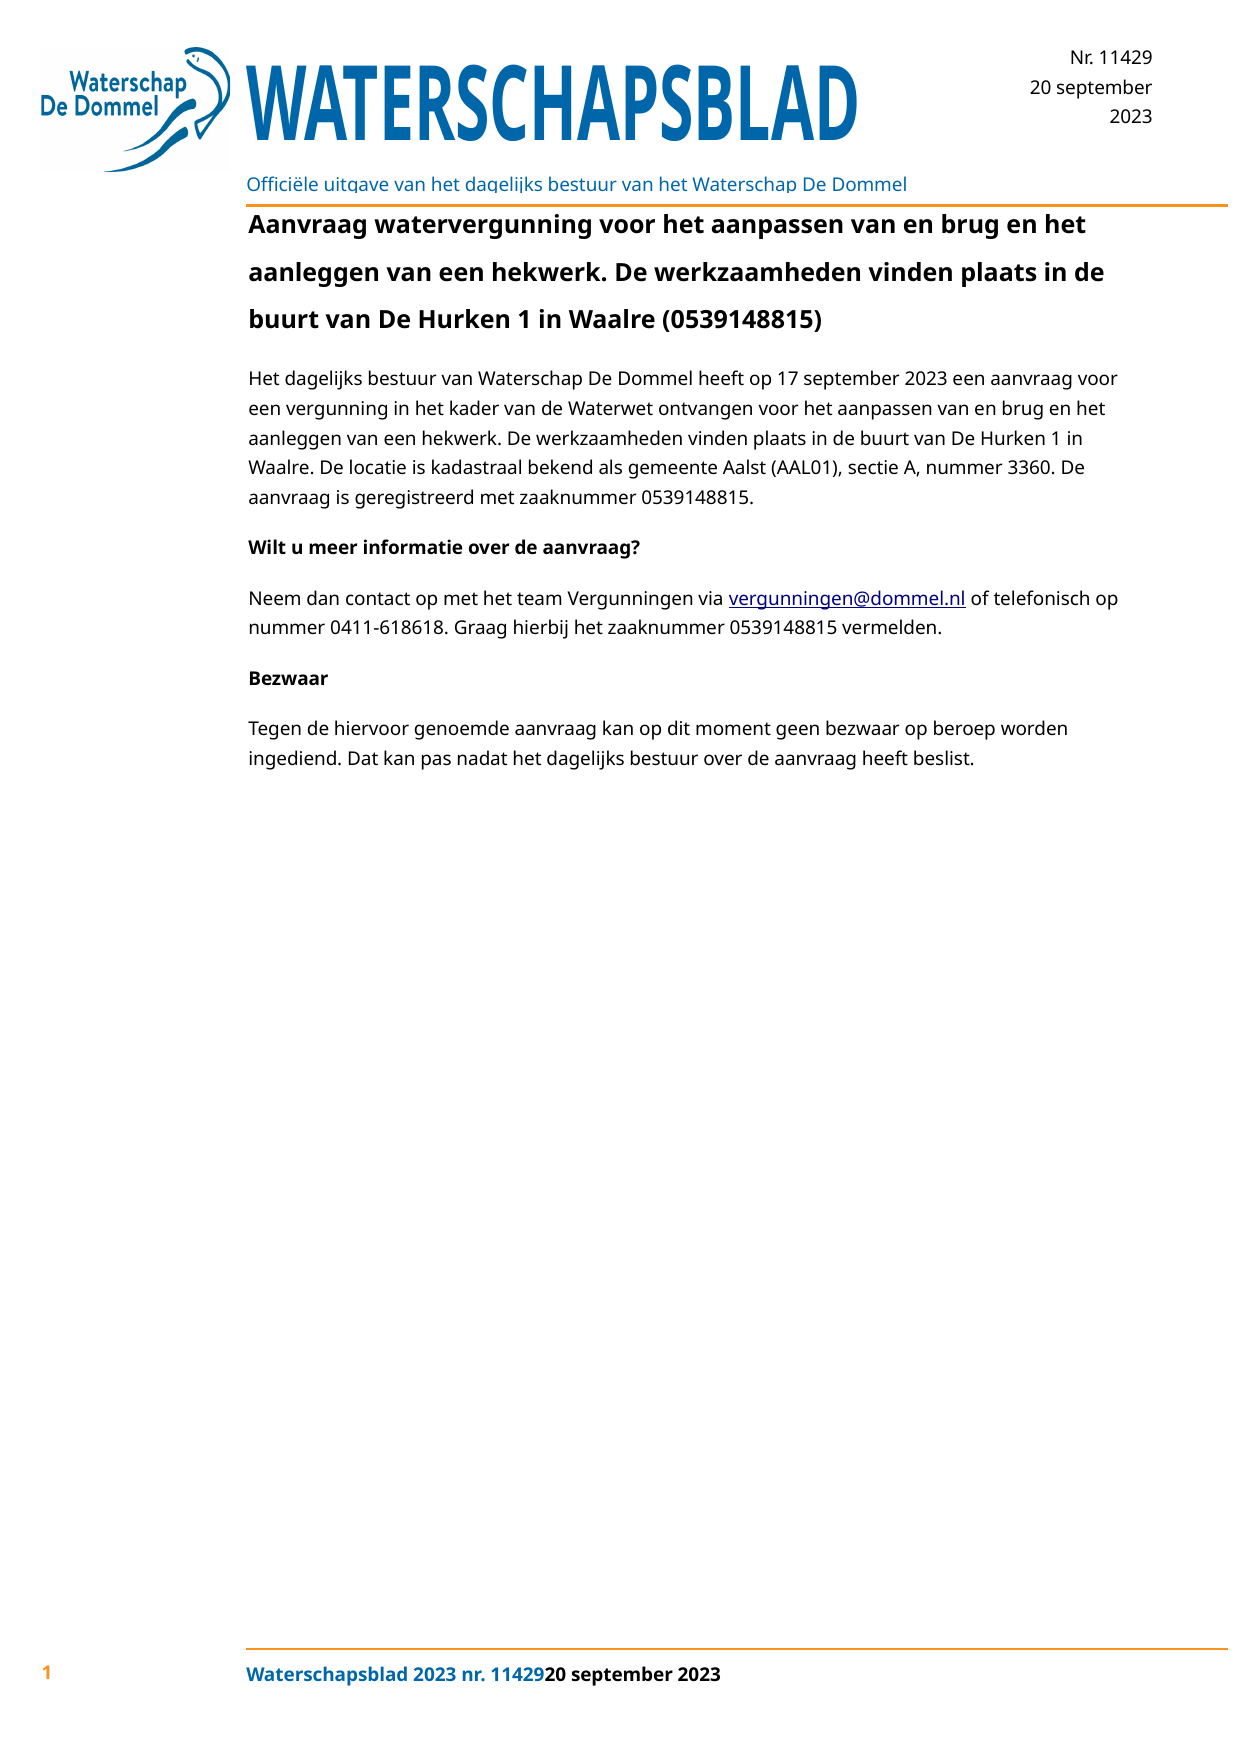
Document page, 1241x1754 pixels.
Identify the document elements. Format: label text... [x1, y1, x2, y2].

picture [204, 47, 231, 76]
text Tegen de hiervoor genoemde aanvraag kan op dit moment geen bezwaar op beroep worden ingediend. Dat kan pas nadat het dagelijks bestuur over de aanvraag heeft beslist. [248, 715, 1152, 770]
text Neem dan contact op met het team Vergunningen via vergunningen@dommel.nl of telefonisch op nummer 0411-618618. Graag hierbij het zaaknummer 0539148815 vermelden. [248, 585, 1152, 640]
text Aanvraag watervergunning voor het aanpassen van en brug en het aanleggen van een hekwerk. De werkzaamheden vinden plaats in de buurt van De Hurken 1 in Waalre (0539148815) [248, 207, 1152, 336]
text Het dagelijks bestuur van Waterschap De Dommel heeft op 17 september 2023 een aanvraag voor een vergunning in het kader van de Waterwet ontvangen voor het aanpassen van en brug en het aanleggen van een hekwerk. De werkzaamheden vinden plaats in de buurt van De Hurken 1 in Waalre. De locatie is kadastraal bekend als gemeente Aalst (AAL01), sectie A, nummer 3360. De aanvraag is geregistreerd met zaaknummer 0539148815. [248, 366, 1152, 509]
picture [45, 99, 51, 111]
picture [198, 118, 210, 131]
text Bezwaar [248, 665, 1152, 690]
text Wilt u meer informatie over de aanvraag? [248, 534, 1152, 560]
picture [41, 47, 231, 172]
